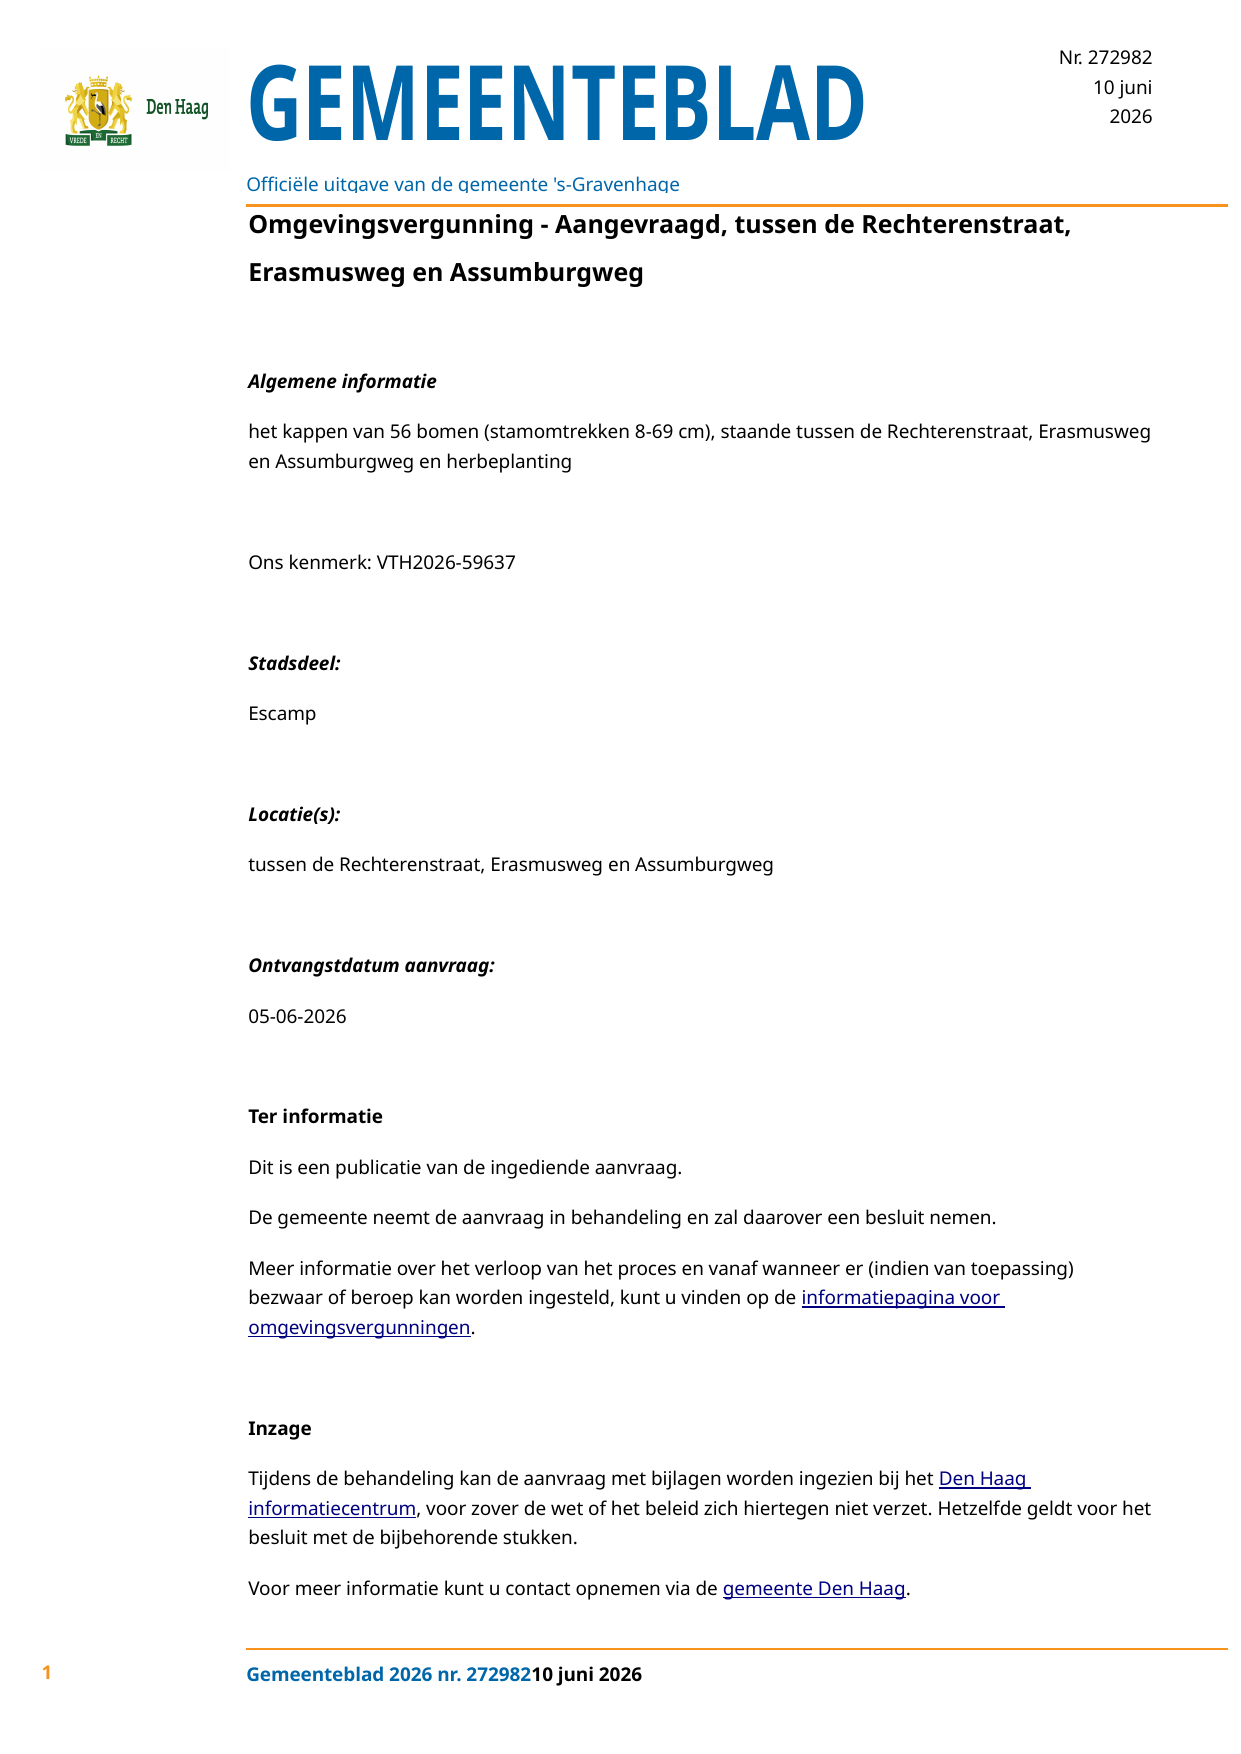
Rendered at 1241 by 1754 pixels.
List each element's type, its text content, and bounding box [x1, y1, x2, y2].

picture [41, 47, 231, 172]
text Escamp [248, 700, 1152, 726]
text 05-06-2026 [248, 1003, 1152, 1029]
text Ter informatie [248, 1104, 1152, 1129]
text Ontvangstdatum aanvraag: [248, 952, 1152, 978]
text Ons kenmerk: VTH2026-59637 [248, 549, 1152, 575]
text tussen de Rechterenstraat, Erasmusweg en Assumburgweg [248, 852, 1152, 877]
text Dit is een publicatie van de ingediende aanvraag. [248, 1154, 1152, 1180]
text Locatie(s): [248, 801, 1152, 827]
text Omgevingsvergunning - Aangevraagd, tussen de Rechterenstraat, Erasmusweg en Assumburgweg [248, 207, 1152, 288]
text De gemeente neemt de aanvraag in behandeling en zal daarover een besluit nemen. [248, 1204, 1152, 1230]
text het kappen van 56 bomen (stamomtrekken 8-69 cm), staande tussen de Rechterenstraat, Erasmusweg en Assumburgweg en herbeplanting [248, 419, 1152, 474]
text Algemene informatie [248, 368, 1152, 394]
text Inzage [248, 1415, 1152, 1441]
text Meer informatie over het verloop van het proces en vanaf wanneer er (indien van toepassing) bezwaar of beroep kan worden ingesteld, kunt u vinden op de informatiepagina voor omgevingsvergunningen. [248, 1255, 1152, 1340]
text Stadsdeel: [248, 650, 1152, 676]
text Voor meer informatie kunt u contact opnemen via de gemeente Den Haag. [248, 1575, 1152, 1601]
text Tijdens de behandeling kan de aanvraag met bijlagen worden ingezien bij het Den Haag informatiecentrum, voor zover de wet of het beleid zich hiertegen niet verzet. Hetzelfde geldt voor het besluit met de bijbehorende stukken. [248, 1465, 1152, 1550]
